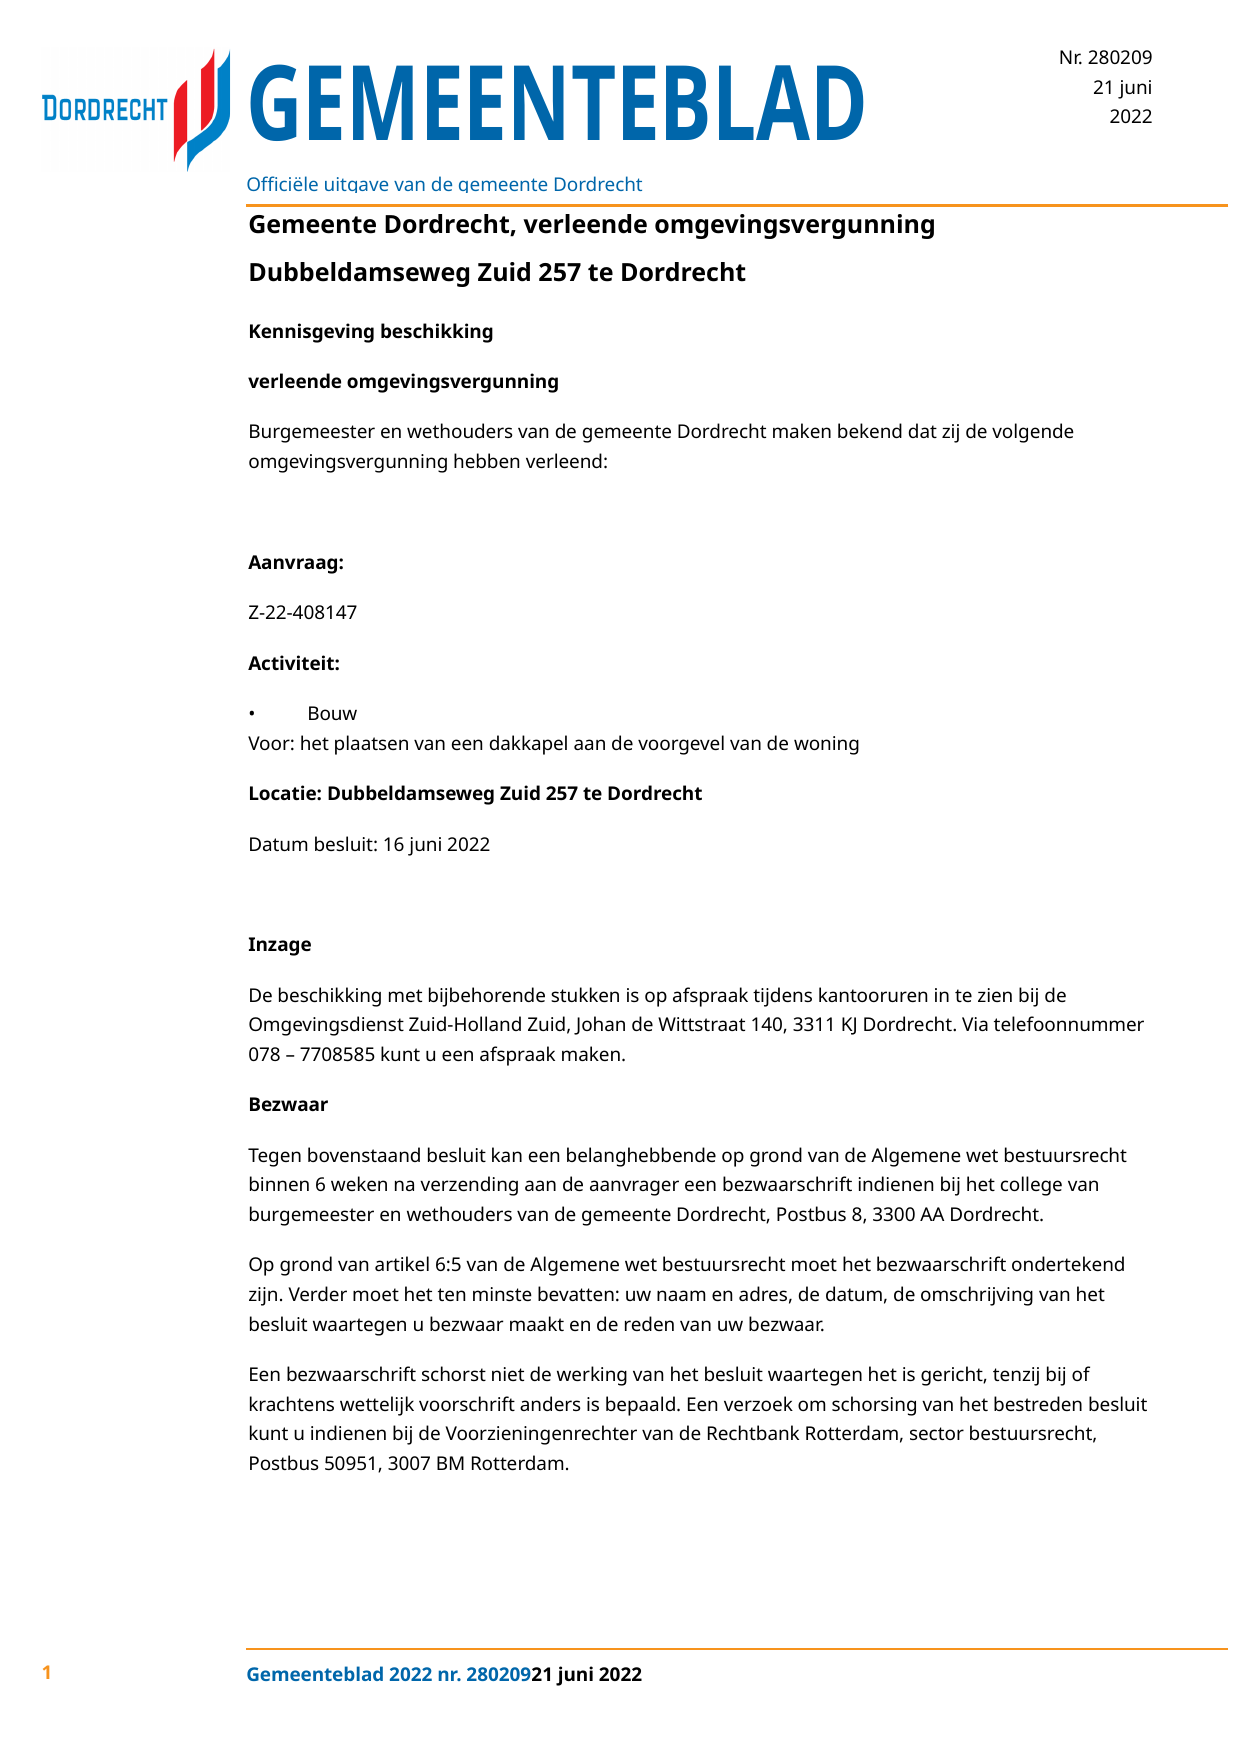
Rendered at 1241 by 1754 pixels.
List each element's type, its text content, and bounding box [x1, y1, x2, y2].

text Inzage [248, 932, 1152, 957]
text Gemeente Dordrecht, verleende omgevingsvergunning Dubbeldamseweg Zuid 257 te Dordrecht [248, 207, 1152, 288]
text Datum besluit: 16 juni 2022 [248, 831, 1152, 857]
text Burgemeester en wethouders van de gemeente Dordrecht maken bekend dat zij de volgende omgevingsvergunning hebben verleend: [248, 419, 1152, 474]
text Bezwaar [248, 1092, 1152, 1117]
text Voor: het plaatsen van een dakkapel aan de voorgevel van de woning [248, 730, 1152, 756]
text Op grond van artikel 6:5 van de Algemene wet bestuursrecht moet het bezwaarschrift ondertekend zijn. Verder moet het ten minste bevatten: uw naam en adres, de datum, de omschrijving van het besluit waartegen u bezwaar maakt en de reden van uw bezwaar. [248, 1252, 1152, 1337]
text verleende omgevingsvergunning [248, 368, 1152, 394]
text Aanvraag: [248, 549, 1152, 575]
text Z-22-408147 [248, 599, 1152, 625]
picture [41, 47, 231, 172]
text Locatie: Dubbeldamseweg Zuid 257 te Dordrecht [248, 780, 1152, 806]
text Kennisgeving beschikking [248, 318, 1152, 344]
text Tegen bovenstaand besluit kan een belanghebbende op grond van de Algemene wet bestuursrecht binnen 6 weken na verzending aan de aanvrager een bezwaarschrift indienen bij het college van burgemeester en wethouders van de gemeente Dordrecht, Postbus 8, 3300 AA Dordrecht. [248, 1142, 1152, 1227]
text Activiteit: [248, 650, 1152, 676]
list Bouw [248, 700, 1152, 726]
text De beschikking met bijbehorende stukken is op afspraak tijdens kantooruren in te zien bij de Omgevingsdienst Zuid-Holland Zuid, Johan de Wittstraat 140, 3311 KJ Dordrecht. Via telefoonnummer 078 – 7708585 kunt u een afspraak maken. [248, 982, 1152, 1067]
text Een bezwaarschrift schorst niet de werking van het besluit waartegen het is gericht, tenzij bij of krachtens wettelijk voorschrift anders is bepaald. Een verzoek om schorsing van het bestreden besluit kunt u indienen bij de Voorzieningenrechter van de Rechtbank Rotterdam, sector bestuursrecht, Postbus 50951, 3007 BM Rotterdam. [248, 1361, 1152, 1476]
